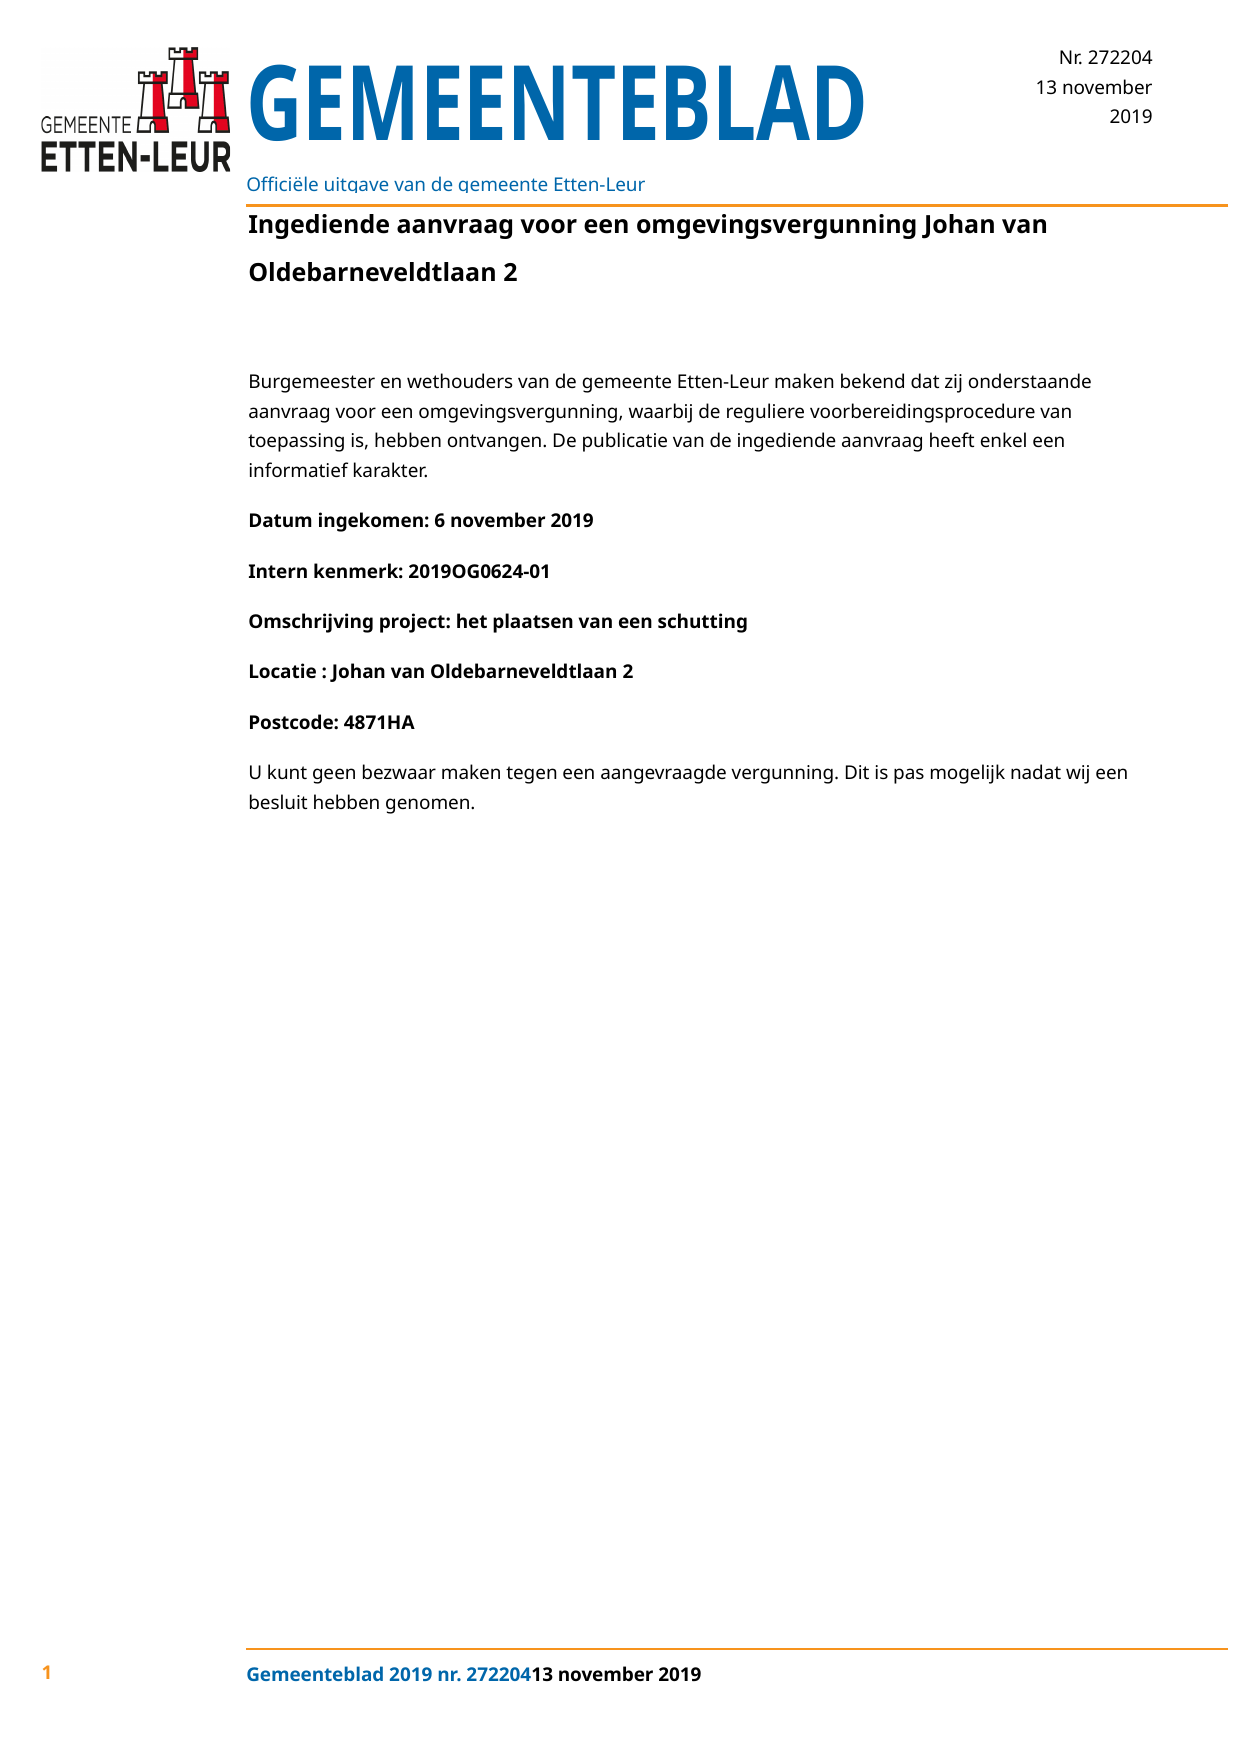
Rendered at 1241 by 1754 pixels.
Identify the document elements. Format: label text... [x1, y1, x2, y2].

text Omschrijving project: het plaatsen van een schutting [248, 608, 1152, 634]
text Locatie : Johan van Oldebarneveldtlaan 2 [248, 659, 1152, 684]
text U kunt geen bezwaar maken tegen een aangevraagde vergunning. Dit is pas mogelijk nadat wij een besluit hebben genomen. [248, 759, 1152, 815]
text Burgemeester en wethouders van de gemeente Etten-Leur maken bekend dat zij onderstaande aanvraag voor een omgevingsvergunning, waarbij de reguliere voorbereidingsprocedure van toepassing is, hebben ontvangen. De publicatie van de ingediende aanvraag heeft enkel een informatief karakter. [248, 368, 1152, 483]
text Intern kenmerk: 2019OG0624-01 [248, 558, 1152, 584]
picture [41, 47, 231, 172]
text Datum ingekomen: 6 november 2019 [248, 507, 1152, 533]
text Ingediende aanvraag voor een omgevingsvergunning Johan van Oldebarneveldtlaan 2 [248, 207, 1152, 288]
text Postcode: 4871HA [248, 709, 1152, 735]
